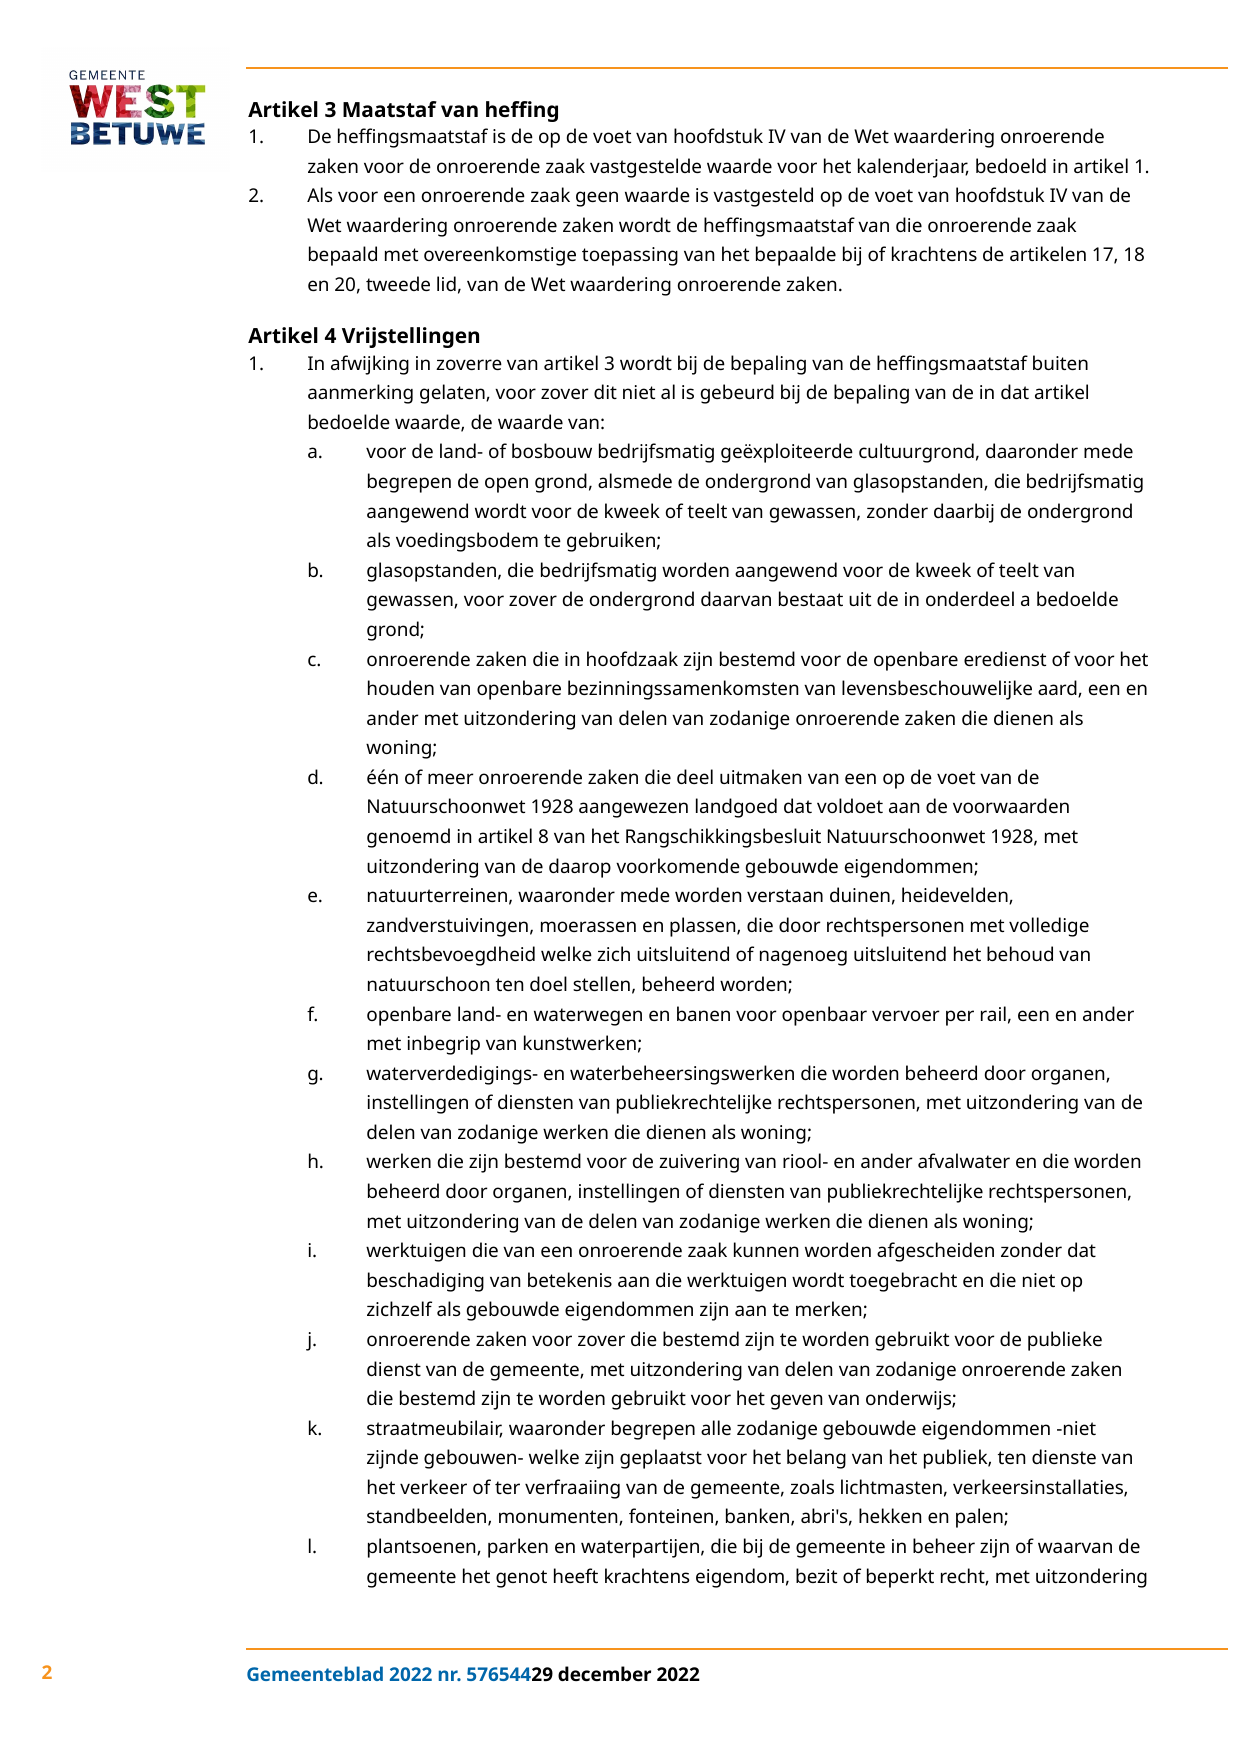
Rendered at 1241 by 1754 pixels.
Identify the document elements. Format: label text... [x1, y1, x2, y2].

list werktuigen die van een onroerende zaak kunnen worden afgescheiden zonder dat beschadiging van betekenis aan die werktuigen wordt toegebracht en die niet op zichzelf als gebouwde eigendommen zijn aan te merken; [307, 1237, 1152, 1322]
text Artikel 3 Maatstaf van heffing [248, 95, 1152, 123]
list glasopstanden, die bedrijfsmatig worden aangewend voor de kweek of teelt van gewassen, voor zover de ondergrond daarvan bestaat uit de in onderdeel a bedoelde grond; [307, 557, 1152, 642]
list werken die zijn bestemd voor de zuivering van riool- en ander afvalwater en die worden beheerd door organen, instellingen of diensten van publiekrechtelijke rechtspersonen, met uitzondering van de delen van zodanige werken die dienen als woning; [307, 1149, 1152, 1234]
list voor de land- of bosbouw bedrijfsmatig geëxploiteerde cultuurgrond, daaronder mede begrepen de open grond, alsmede de ondergrond van glasopstanden, die bedrijfsmatig aangewend wordt voor de kweek of teelt van gewassen, zonder daarbij de ondergrond als voedingsbodem te gebruiken; [307, 439, 1152, 553]
list natuurterreinen, waaronder mede worden verstaan duinen, heidevelden, zandverstuivingen, moerassen en plassen, die door rechtspersonen met volledige rechtsbevoegdheid welke zich uitsluitend of nagenoeg uitsluitend het behoud van natuurschoon ten doel stellen, beheerd worden; [307, 882, 1152, 997]
list plantsoenen, parken en waterpartijen, die bij de gemeente in beheer zijn of waarvan de gemeente het genot heeft krachtens eigendom, bezit of beperkt recht, met uitzondering [307, 1533, 1152, 1589]
list waterverdedigings- en waterbeheersingswerken die worden beheerd door organen, instellingen of diensten van publiekrechtelijke rechtspersonen, met uitzondering van de delen van zodanige werken die dienen als woning; [307, 1060, 1152, 1145]
list Als voor een onroerende zaak geen waarde is vastgesteld op de voet van hoofdstuk IV van de Wet waardering onroerende zaken wordt de heffingsmaatstaf van die onroerende zaak bepaald met overeenkomstige toepassing van het bepaalde bij of krachtens de artikelen 17, 18 en 20, tweede lid, van de Wet waardering onroerende zaken. [248, 182, 1152, 297]
list onroerende zaken voor zover die bestemd zijn te worden gebruikt voor de publieke dienst van de gemeente, met uitzondering van delen van zodanige onroerende zaken die bestemd zijn te worden gebruikt voor het geven van onderwijs; [307, 1326, 1152, 1411]
list openbare land- en waterwegen en banen voor openbaar vervoer per rail, een en ander met inbegrip van kunstwerken; [307, 1001, 1152, 1056]
list De heffingsmaatstaf is de op de voet van hoofdstuk IV van de Wet waardering onroerende zaken voor de onroerende zaak vastgestelde waarde voor het kalenderjaar, bedoeld in artikel 1. [248, 123, 1152, 178]
text Artikel 4 Vrijstellingen [248, 322, 1152, 350]
list onroerende zaken die in hoofdzaak zijn bestemd voor de openbare eredienst of voor het houden van openbare bezinningssamenkomsten van levensbeschouwelijke aard, een en ander met uitzondering van delen van zodanige onroerende zaken die dienen als woning; [307, 646, 1152, 760]
list één of meer onroerende zaken die deel uitmaken van een op de voet van de Natuurschoonwet 1928 aangewezen landgoed dat voldoet aan de voorwaarden genoemd in artikel 8 van het Rangschikkingsbesluit Natuurschoonwet 1928, met uitzondering van de daarop voorkomende gebouwde eigendommen; [307, 764, 1152, 879]
list In afwijking in zoverre van artikel 3 wordt bij de bepaling van de heffingsmaatstaf buiten aanmerking gelaten, voor zover dit niet al is gebeurd bij de bepaling van de in dat artikel bedoelde waarde, de waarde van: [248, 350, 1152, 435]
list straatmeubilair, waaronder begrepen alle zodanige gebouwde eigendommen -niet zijnde gebouwen- welke zijn geplaatst voor het belang van het publiek, ten dienste van het verkeer of ter verfraaiing van de gemeente, zoals lichtmasten, verkeersinstallaties, standbeelden, monumenten, fonteinen, banken, abri's, hekken en palen; [307, 1415, 1152, 1529]
picture [41, 47, 231, 172]
